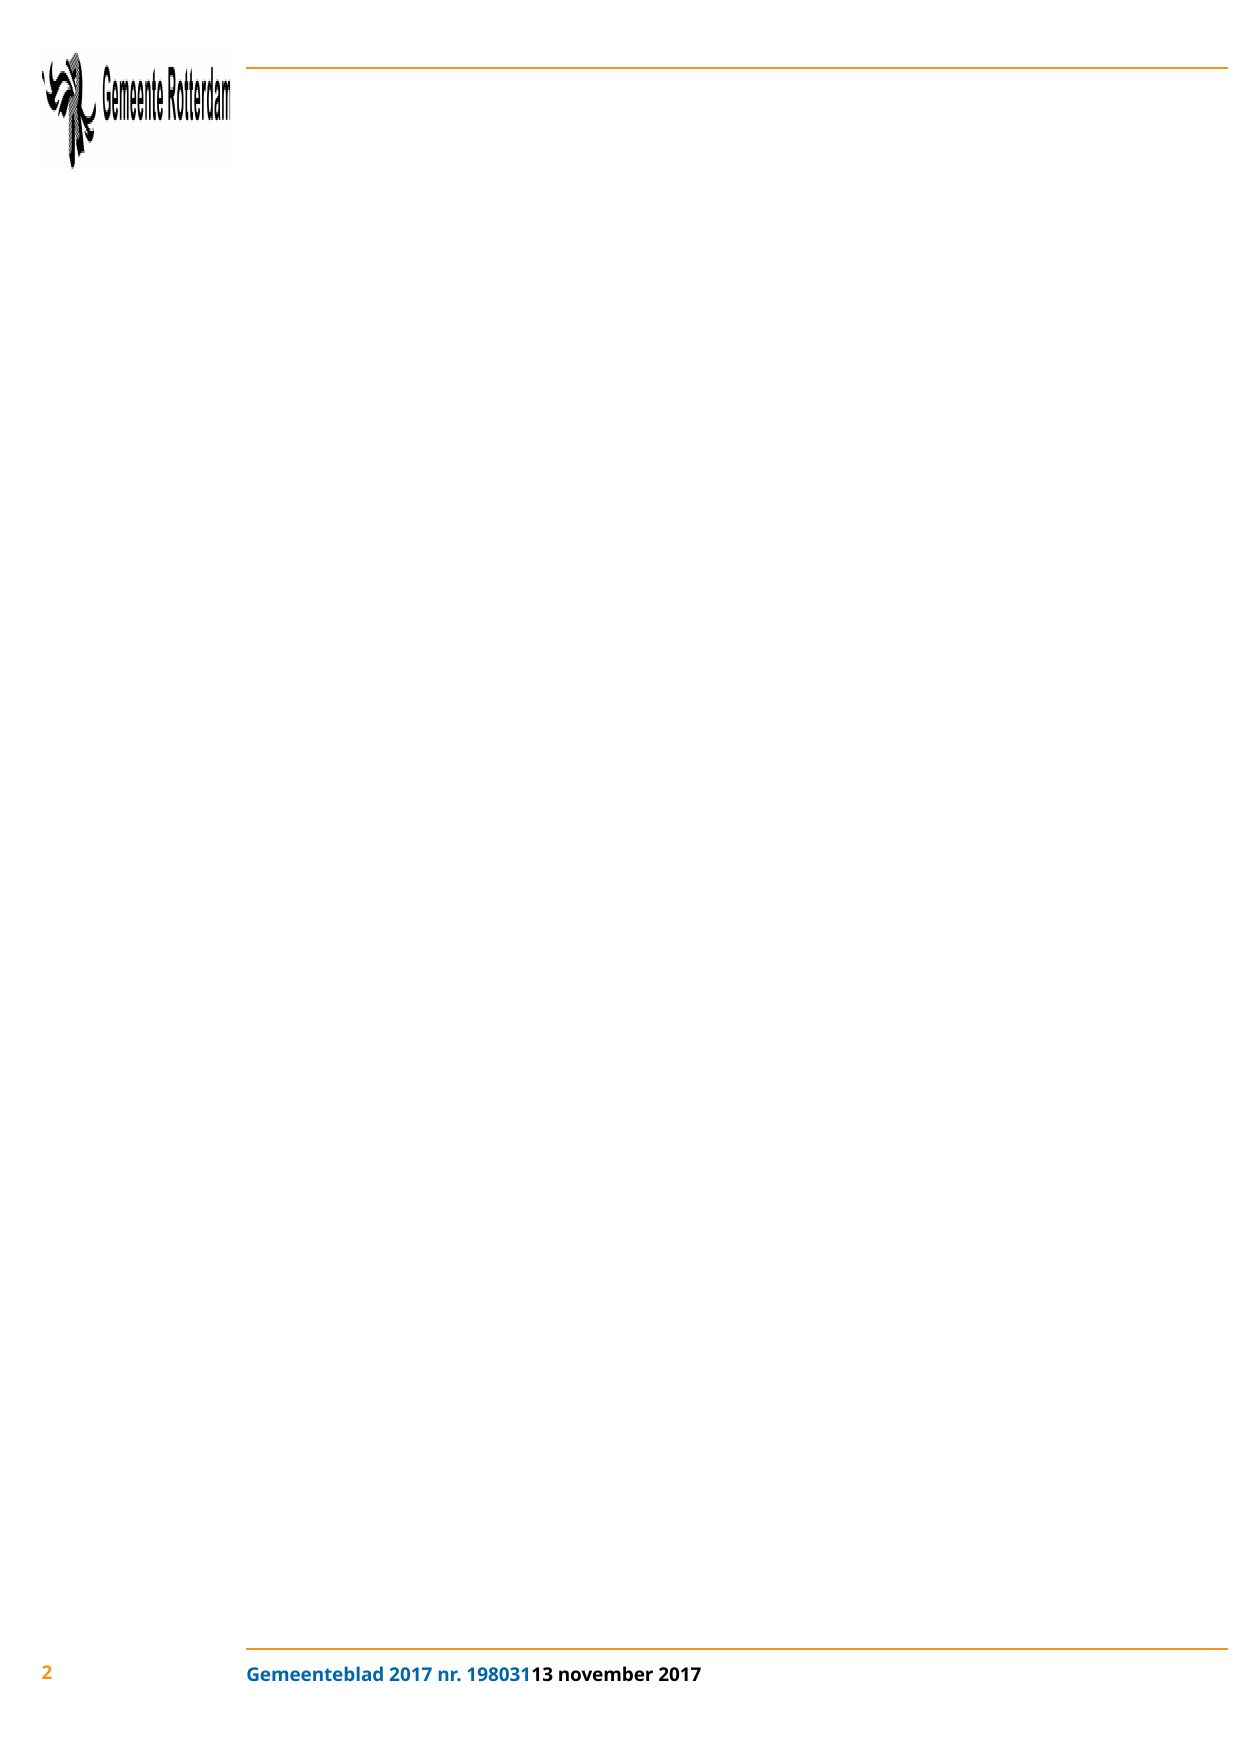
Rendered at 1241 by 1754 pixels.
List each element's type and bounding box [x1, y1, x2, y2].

picture [41, 47, 231, 172]
